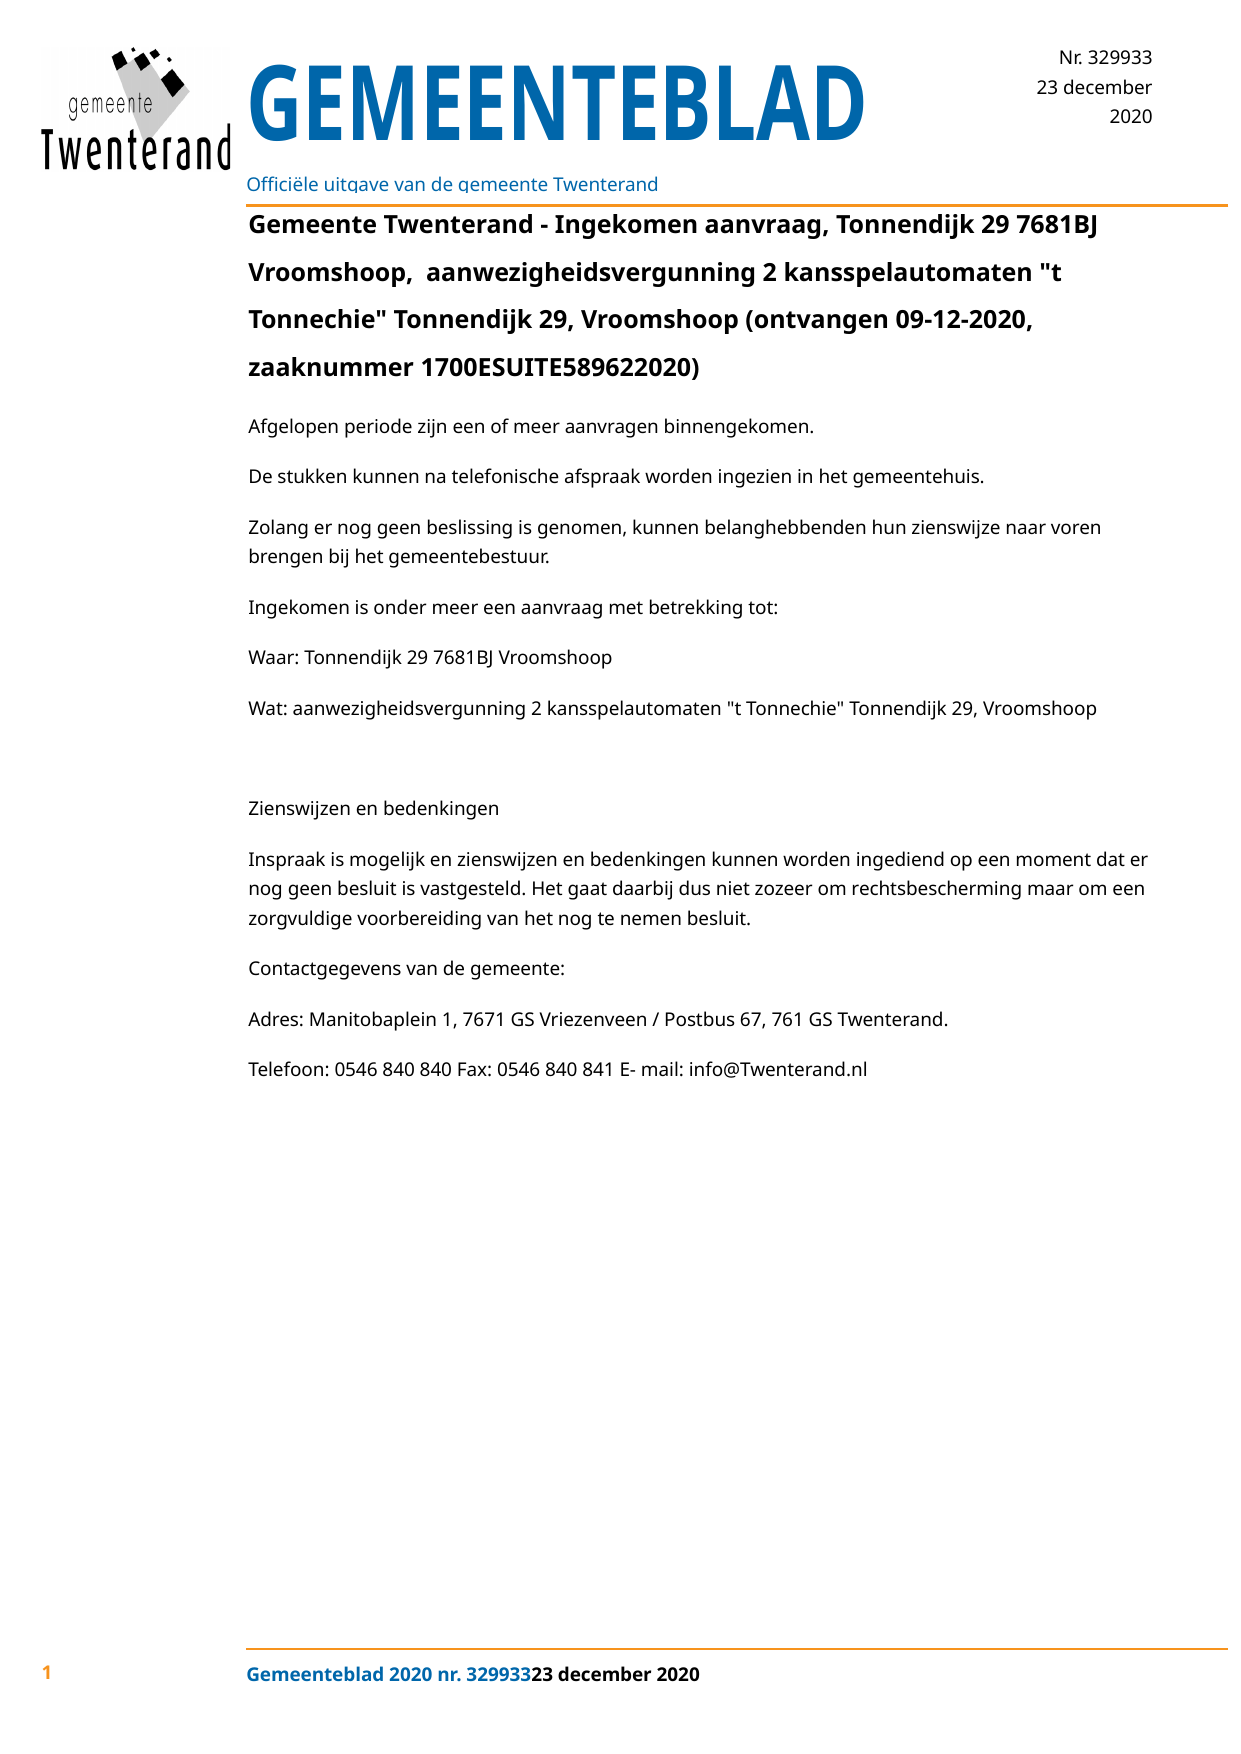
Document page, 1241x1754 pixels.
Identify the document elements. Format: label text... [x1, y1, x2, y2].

text Zienswijzen en bedenkingen [248, 796, 1152, 821]
text Wat: aanwezigheidsvergunning 2 kansspelautomaten "t Tonnechie" Tonnendijk 29, Vroomshoop [248, 695, 1152, 721]
text Contactgegevens van de gemeente: [248, 956, 1152, 981]
text De stukken kunnen na telefonische afspraak worden ingezien in het gemeentehuis. [248, 463, 1152, 489]
text Waar: Tonnendijk 29 7681BJ Vroomshoop [248, 644, 1152, 670]
text Inspraak is mogelijk en zienswijzen en bedenkingen kunnen worden ingediend op een moment dat er nog geen besluit is vastgesteld. Het gaat daarbij dus niet zozeer om rechtsbescherming maar om een zorgvuldige voorbereiding van het nog te nemen besluit. [248, 846, 1152, 931]
text Zolang er nog geen beslissing is genomen, kunnen belanghebbenden hun zienswijze naar voren brengen bij het gemeentebestuur. [248, 514, 1152, 569]
text Gemeente Twenterand - Ingekomen aanvraag, Tonnendijk 29 7681BJ Vroomshoop, aanwezigheidsvergunning 2 kansspelautomaten "t Tonnechie" Tonnendijk 29, Vroomshoop (ontvangen 09-12-2020, zaaknummer 1700ESUITE589622020) [248, 207, 1152, 384]
text Afgelopen periode zijn een of meer aanvragen binnengekomen. [248, 413, 1152, 439]
text Adres: Manitobaplein 1, 7671 GS Vriezenveen / Postbus 67, 761 GS Twenterand. [248, 1006, 1152, 1032]
text Ingekomen is onder meer een aanvraag met betrekking tot: [248, 594, 1152, 620]
text Telefoon: 0546 840 840 Fax: 0546 840 841 E- mail: info@Twenterand.nl [248, 1056, 1152, 1082]
picture [41, 47, 231, 172]
